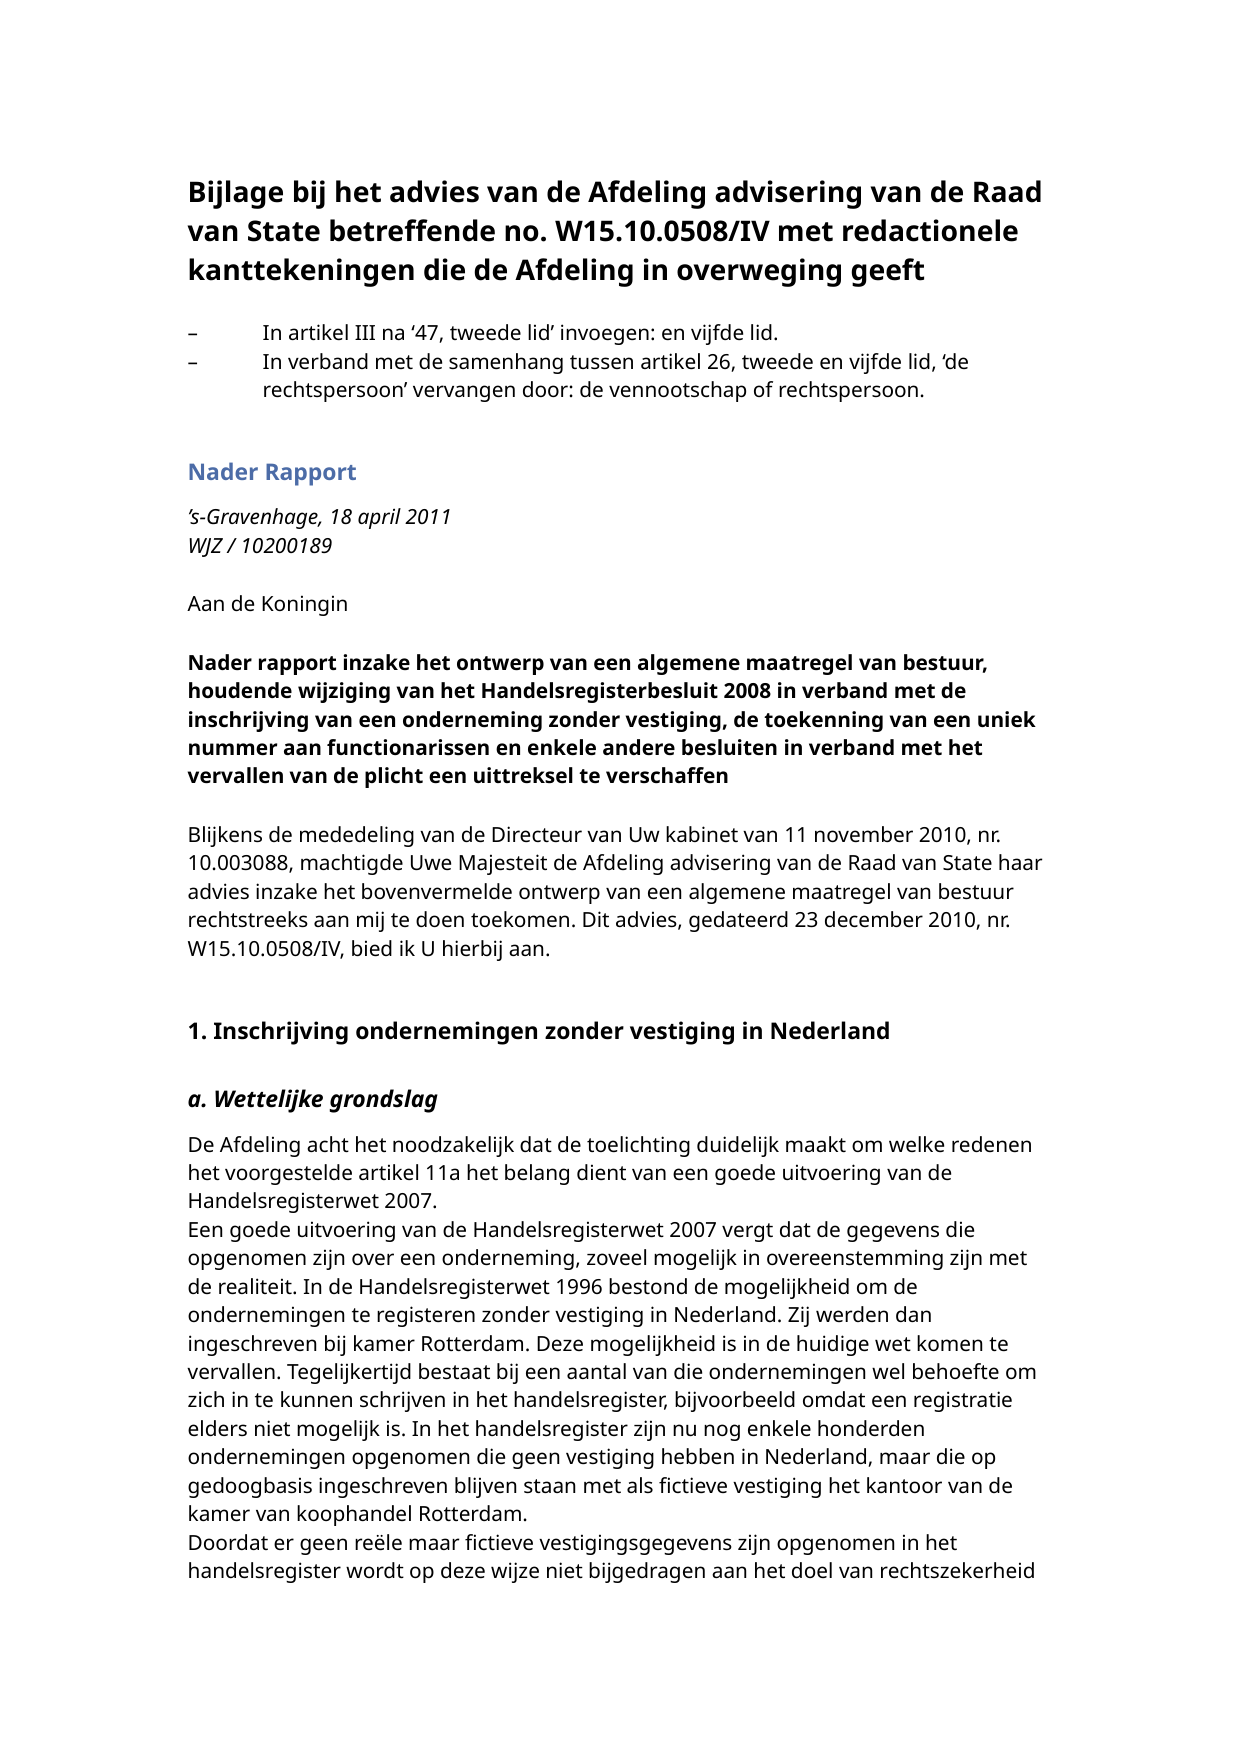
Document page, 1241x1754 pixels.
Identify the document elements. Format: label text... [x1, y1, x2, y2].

subtitle Bijlage bij het advies van de Afdeling advisering van de Raad van State betreffende no. W15.10.0508/IV met redactionele kanttekeningen die de Afdeling in overweging geeft [187, 172, 1053, 288]
text WJZ / 10200189 [187, 531, 1053, 559]
text De Afdeling acht het noodzakelijk dat de toelichting duidelijk maakt om welke redenen het voorgestelde artikel 11a het belang dient van een goede uitvoering van de Handelsregisterwet 2007. [187, 1130, 1053, 1215]
subtitle a. Wettelijke grondslag [187, 1083, 1053, 1115]
text Doordat er geen reële maar fictieve vestigingsgegevens zijn opgenomen in het handelsregister wordt op deze wijze niet bijgedragen aan het doel van rechtszekerheid [187, 1528, 1053, 1585]
text ’s-Gravenhage, 18 april 2011 [187, 502, 1053, 531]
list In artikel III na ‘47, tweede lid’ invoegen: en vijfde lid. [187, 318, 1053, 347]
text Een goede uitvoering van de Handelsregisterwet 2007 vergt dat de gegevens die opgenomen zijn over een onderneming, zoveel mogelijk in overeenstemming zijn met de realiteit. In de Handelsregisterwet 1996 bestond de mogelijkheid om de ondernemingen te registeren zonder vestiging in Nederland. Zij werden dan ingeschreven bij kamer Rotterdam. Deze mogelijkheid is in de huidige wet komen te vervallen. Tegelijkertijd bestaat bij een aantal van die ondernemingen wel behoefte om zich in te kunnen schrijven in het handelsregister, bijvoorbeeld omdat een registratie elders niet mogelijk is. In het handelsregister zijn nu nog enkele honderden ondernemingen opgenomen die geen vestiging hebben in Nederland, maar die op gedoogbasis ingeschreven blijven staan met als fictieve vestiging het kantoor van de kamer van koophandel Rotterdam. [187, 1215, 1053, 1528]
text Blijkens de mededeling van de Directeur van Uw kabinet van 11 november 2010, nr. 10.003088, machtigde Uwe Majesteit de Afdeling advisering van de Raad van State haar advies inzake het bovenvermelde ontwerp van een algemene maatregel van bestuur rechtstreeks aan mij te doen toekomen. Dit advies, gedateerd 23 december 2010, nr. W15.10.0508/IV, bied ik U hierbij aan. [187, 820, 1053, 962]
list In verband met de samenhang tussen artikel 26, tweede en vijfde lid, ‘de rechtspersoon’ vervangen door: de vennootschap of rechtspersoon. [187, 347, 1053, 404]
subtitle Nader Rapport [187, 456, 1053, 487]
text Aan de Koningin [187, 589, 1053, 618]
subtitle 1. Inschrijving ondernemingen zonder vestiging in Nederland [187, 1015, 1053, 1046]
text Nader rapport inzake het ontwerp van een algemene maatregel van bestuur, houdende wijziging van het Handelsregisterbesluit 2008 in verband met de inschrijving van een onderneming zonder vestiging, de toekenning van een uniek nummer aan functionarissen en enkele andere besluiten in verband met het vervallen van de plicht een uittreksel te verschaffen [187, 648, 1053, 790]
